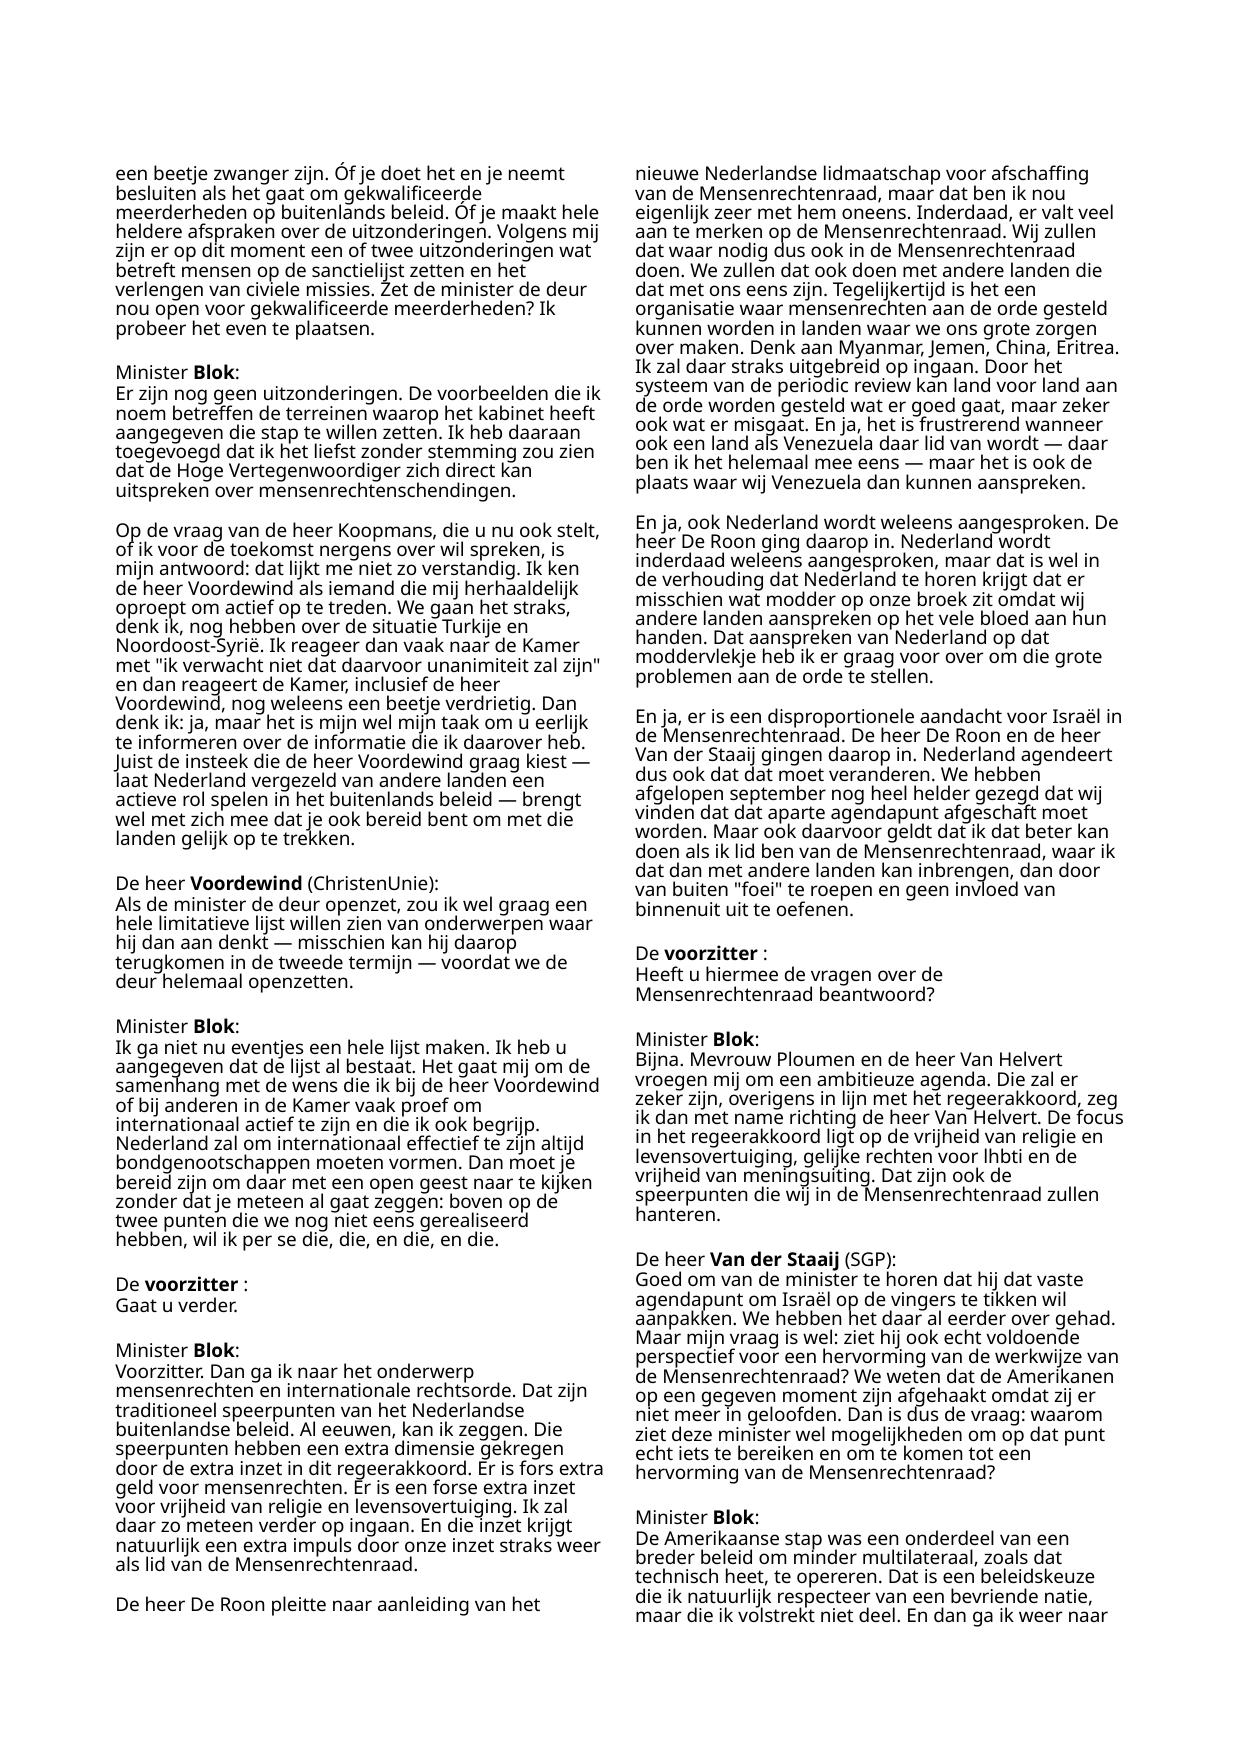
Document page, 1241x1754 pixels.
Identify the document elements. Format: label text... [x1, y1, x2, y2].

text Ik ga niet nu eventjes een hele lijst maken. Ik heb u aangegeven dat de lijst al bestaat. Het gaat mij om de samenhang met de wens die ik bij de heer Voordewind of bij anderen in de Kamer vaak proef om internationaal actief te zijn en die ik ook begrijp. Nederland zal om internationaal effectief te zijn altijd bondgenootschappen moeten vormen. Dan moet je bereid zijn om daar met een open geest naar te kijken zonder dat je meteen al gaat zeggen: boven op de twee punten die we nog niet eens gerealiseerd hebben, wil ik per se die, die, en die, en die. [115, 1039, 605, 1251]
text De voorzitter : [115, 1272, 605, 1297]
text Minister Blok: [115, 1337, 605, 1363]
text En ja, ook Nederland wordt weleens aangesproken. De heer De Roon ging daarop in. Nederland wordt inderdaad weleens aangesproken, maar dat is wel in de verhouding dat Nederland te horen krijgt dat er misschien wat modder op onze broek zit omdat wij andere landen aanspreken op het vele bloed aan hun handen. Dat aanspreken van Nederland op dat moddervlekje heb ik er graag voor over om die grote problemen aan de orde te stellen. [635, 514, 1125, 687]
text De heer Van der Staaij (SGP): [635, 1246, 1125, 1271]
text De heer De Roon pleitte naar aanleiding van het [115, 1596, 605, 1615]
text Bijna. Mevrouw Ploumen en de heer Van Helvert vroegen mij om een ambitieuze agenda. Die zal er zeker zijn, overigens in lijn met het regeerakkoord, zeg ik dan met name richting de heer Van Helvert. De focus in het regeerakkoord ligt op de vrijheid van religie en levensovertuiging, gelijke rechten voor lhbti en de vrijheid van meningsuiting. Dat zijn ook de speerpunten die wij in de Mensenrechtenraad zullen hanteren. [635, 1051, 1125, 1225]
text En ja, er is een disproportionele aandacht voor Israël in de Mensenrechtenraad. De heer De Roon en de heer Van der Staaij gingen daarop in. Nederland agendeert dus ook dat dat moet veranderen. We hebben afgelopen september nog heel helder gezegd dat wij vinden dat dat aparte agendapunt afgeschaft moet worden. Maar ook daarvoor geldt dat ik dat beter kan doen als ik lid ben van de Mensenrechtenraad, waar ik dat dan met andere landen kan inbrengen, dan door van buiten "foei" te roepen en geen invloed van binnenuit uit te oefenen. [635, 708, 1125, 920]
text Minister Blok: [115, 359, 605, 385]
text Er zijn nog geen uitzonderingen. De voorbeelden die ik noem betreffen de terreinen waarop het kabinet heeft aangegeven die stap te willen zetten. Ik heb daaraan toegevoegd dat ik het liefst zonder stemming zou zien dat de Hoge Vertegenwoordiger zich direct kan uitspreken over mensenrechtenschendingen. [115, 385, 605, 501]
text een beetje zwanger zijn. Óf je doet het en je neemt besluiten als het gaat om gekwalificeerde meerderheden op buitenlands beleid. Óf je maakt hele heldere afspraken over de uitzonderingen. Volgens mij zijn er op dit moment een of twee uitzonderingen wat betreft mensen op de sanctielijst zetten en het verlengen van civiele missies. Zet de minister de deur nou open voor gekwalificeerde meerderheden? Ik probeer het even te plaatsen. [115, 165, 605, 339]
text Minister Blok: [115, 1013, 605, 1039]
text Goed om van de minister te horen dat hij dat vaste agendapunt om Israël op de vingers te tikken wil aanpakken. We hebben het daar al eerder over gehad. Maar mijn vraag is wel: ziet hij ook echt voldoende perspectief voor een hervorming van de werkwijze van de Mensenrechtenraad? We weten dat de Amerikanen op een gegeven moment zijn afgehaakt omdat zij er niet meer in geloofden. Dan is dus de vraag: waarom ziet deze minister wel mogelijkheden om op dat punt echt iets te bereiken en om te komen tot een hervorming van de Mensenrechtenraad? [635, 1271, 1125, 1483]
text Heeft u hiermee de vragen over de Mensenrechtenraad beantwoord? [635, 966, 1125, 1005]
text Als de minister de deur openzet, zou ik wel graag een hele limitatieve lijst willen zien van onderwerpen waar hij dan aan denkt — misschien kan hij daarop terugkomen in de tweede termijn — voordat we de deur helemaal openzetten. [115, 896, 605, 992]
text Op de vraag van de heer Koopmans, die u nu ook stelt, of ik voor de toekomst nergens over wil spreken, is mijn antwoord: dat lijkt me niet zo verstandig. Ik ken de heer Voordewind als iemand die mij herhaaldelijk oproept om actief op te treden. We gaan het straks, denk ik, nog hebben over de situatie Turkije en Noordoost-Syrië. Ik reageer dan vaak naar de Kamer met "ik verwacht niet dat daarvoor unanimiteit zal zijn" en dan reageert de Kamer, inclusief de heer Voordewind, nog weleens een beetje verdrietig. Dan denk ik: ja, maar het is mijn wel mijn taak om u eerlijk te informeren over de informatie die ik daarover heb. Juist de insteek die de heer Voordewind graag kiest — laat Nederland vergezeld van andere landen een actieve rol spelen in het buitenlands beleid — brengt wel met zich mee dat je ook bereid bent om met die landen gelijk op te trekken. [115, 522, 605, 849]
text Gaat u verder. [115, 1297, 605, 1317]
text De heer Voordewind (ChristenUnie): [115, 870, 605, 896]
text Minister Blok: [635, 1504, 1125, 1530]
text De voorzitter : [635, 941, 1125, 966]
text De Amerikaanse stap was een onderdeel van een breder beleid om minder multilateraal, zoals dat technisch heet, te opereren. Dat is een beleidskeuze die ik natuurlijk respecteer van een bevriende natie, maar die ik volstrekt niet deel. En dan ga ik weer naar [635, 1530, 1125, 1626]
text nieuwe Nederlandse lidmaatschap voor afschaffing van de Mensenrechtenraad, maar dat ben ik nou eigenlijk zeer met hem oneens. Inderdaad, er valt veel aan te merken op de Mensenrechtenraad. Wij zullen dat waar nodig dus ook in de Mensenrechtenraad doen. We zullen dat ook doen met andere landen die dat met ons eens zijn. Tegelijkertijd is het een organisatie waar mensenrechten aan de orde gesteld kunnen worden in landen waar we ons grote zorgen over maken. Denk aan Myanmar, Jemen, China, Eritrea. Ik zal daar straks uitgebreid op ingaan. Door het systeem van de periodic review kan land voor land aan de orde worden gesteld wat er goed gaat, maar zeker ook wat er misgaat. En ja, het is frustrerend wanneer ook een land als Venezuela daar lid van wordt — daar ben ik het helemaal mee eens — maar het is ook de plaats waar wij Venezuela dan kunnen aanspreken. [635, 165, 1125, 493]
text Minister Blok: [635, 1026, 1125, 1051]
text Voorzitter. Dan ga ik naar het onderwerp mensenrechten en internationale rechtsorde. Dat zijn traditioneel speerpunten van het Nederlandse buitenlandse beleid. Al eeuwen, kan ik zeggen. Die speerpunten hebben een extra dimensie gekregen door de extra inzet in dit regeerakkoord. Er is fors extra geld voor mensenrechten. Er is een forse extra inzet voor vrijheid van religie en levensovertuiging. Ik zal daar zo meteen verder op ingaan. En die inzet krijgt natuurlijk een extra impuls door onze inzet straks weer als lid van de Mensenrechtenraad. [115, 1363, 605, 1575]
